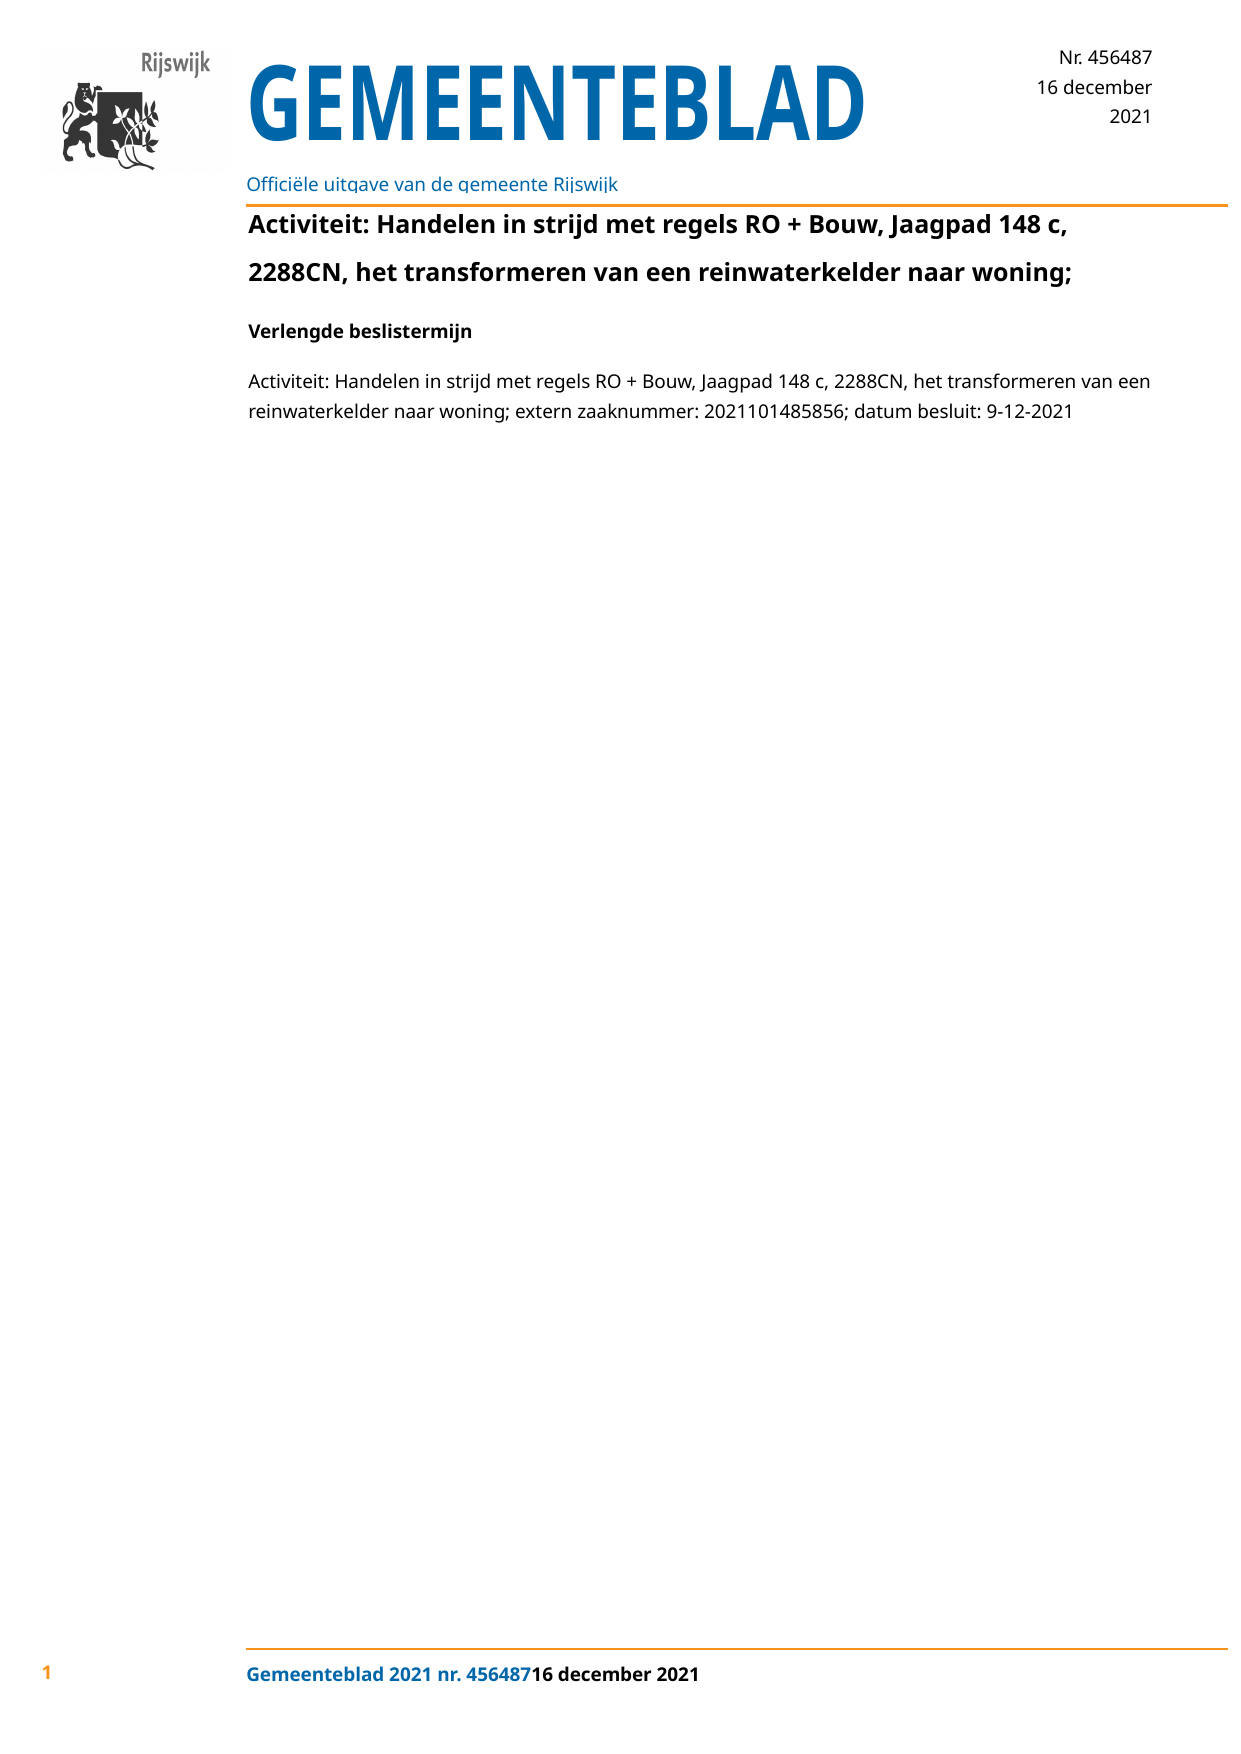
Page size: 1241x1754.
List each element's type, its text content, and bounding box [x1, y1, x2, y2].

text Verlengde beslistermijn [248, 318, 1152, 344]
text Activiteit: Handelen in strijd met regels RO + Bouw, Jaagpad 148 c, 2288CN, het transformeren van een reinwaterkelder naar woning; extern zaaknummer: 2021101485856; datum besluit: 9-12-2021 [248, 368, 1152, 424]
text Activiteit: Handelen in strijd met regels RO + Bouw, Jaagpad 148 c, 2288CN, het transformeren van een reinwaterkelder naar woning; [248, 207, 1152, 288]
picture [41, 47, 231, 172]
